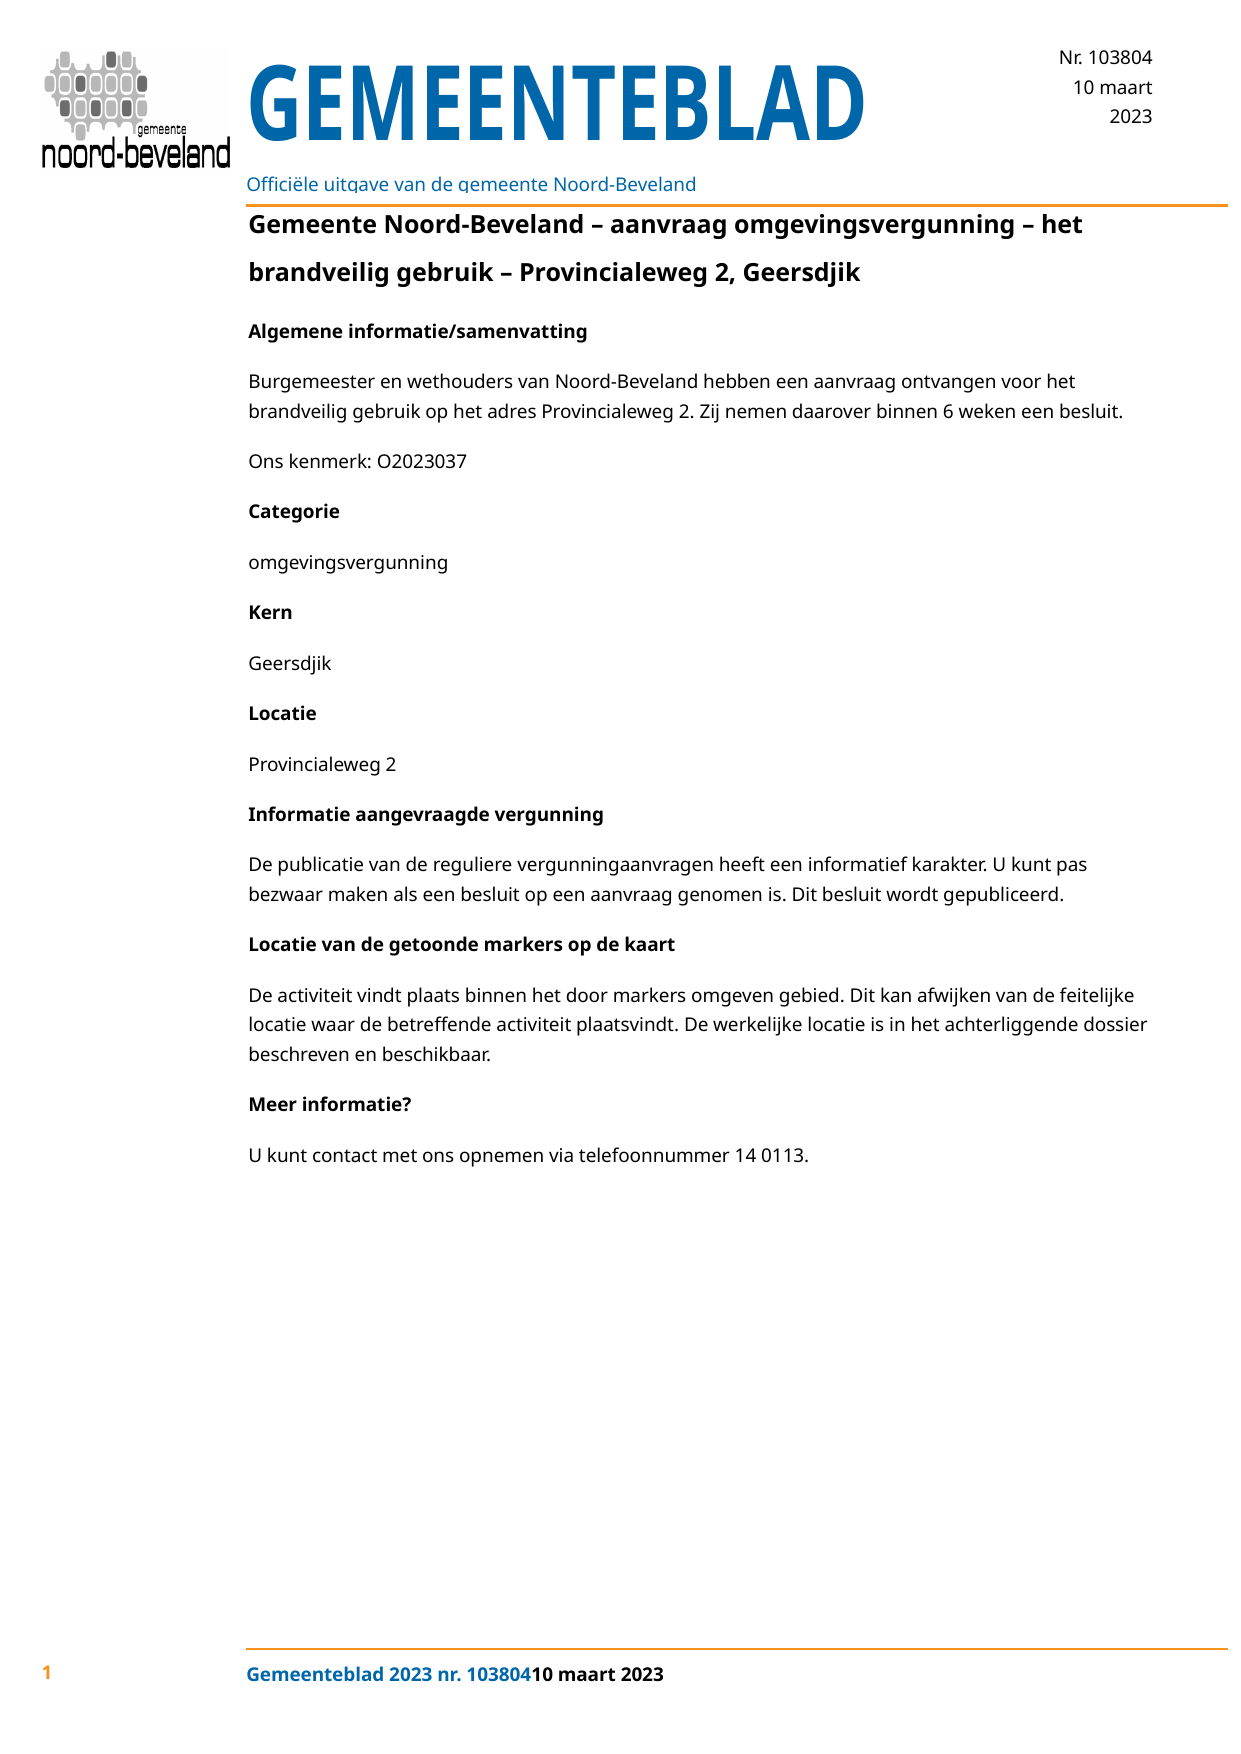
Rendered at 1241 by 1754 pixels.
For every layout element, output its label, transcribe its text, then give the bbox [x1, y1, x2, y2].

text Provincialeweg 2 [248, 751, 1152, 777]
picture [41, 47, 231, 172]
text Algemene informatie/samenvatting [248, 318, 1152, 344]
text Categorie [248, 499, 1152, 524]
text Locatie van de getoonde markers op de kaart [248, 932, 1152, 957]
text Informatie aangevraagde vergunning [248, 801, 1152, 827]
text Locatie [248, 700, 1152, 726]
text Ons kenmerk: O2023037 [248, 448, 1152, 474]
text Meer informatie? [248, 1092, 1152, 1117]
text Gemeente Noord-Beveland – aanvraag omgevingsvergunning – het brandveilig gebruik – Provincialeweg 2, Geersdjik [248, 207, 1152, 288]
text Geersdjik [248, 650, 1152, 676]
text omgevingsvergunning [248, 549, 1152, 575]
text U kunt contact met ons opnemen via telefoonnummer 14 0113. [248, 1142, 1152, 1168]
text Burgemeester en wethouders van Noord-Beveland hebben een aanvraag ontvangen voor het brandveilig gebruik op het adres Provincialeweg 2. Zij nemen daarover binnen 6 weken een besluit. [248, 368, 1152, 424]
text De activiteit vindt plaats binnen het door markers omgeven gebied. Dit kan afwijken van de feitelijke locatie waar de betreffende activiteit plaatsvindt. De werkelijke locatie is in het achterliggende dossier beschreven en beschikbaar. [248, 982, 1152, 1067]
text Kern [248, 599, 1152, 625]
text De publicatie van de reguliere vergunningaanvragen heeft een informatief karakter. U kunt pas bezwaar maken als een besluit op een aanvraag genomen is. Dit besluit wordt gepubliceerd. [248, 852, 1152, 907]
